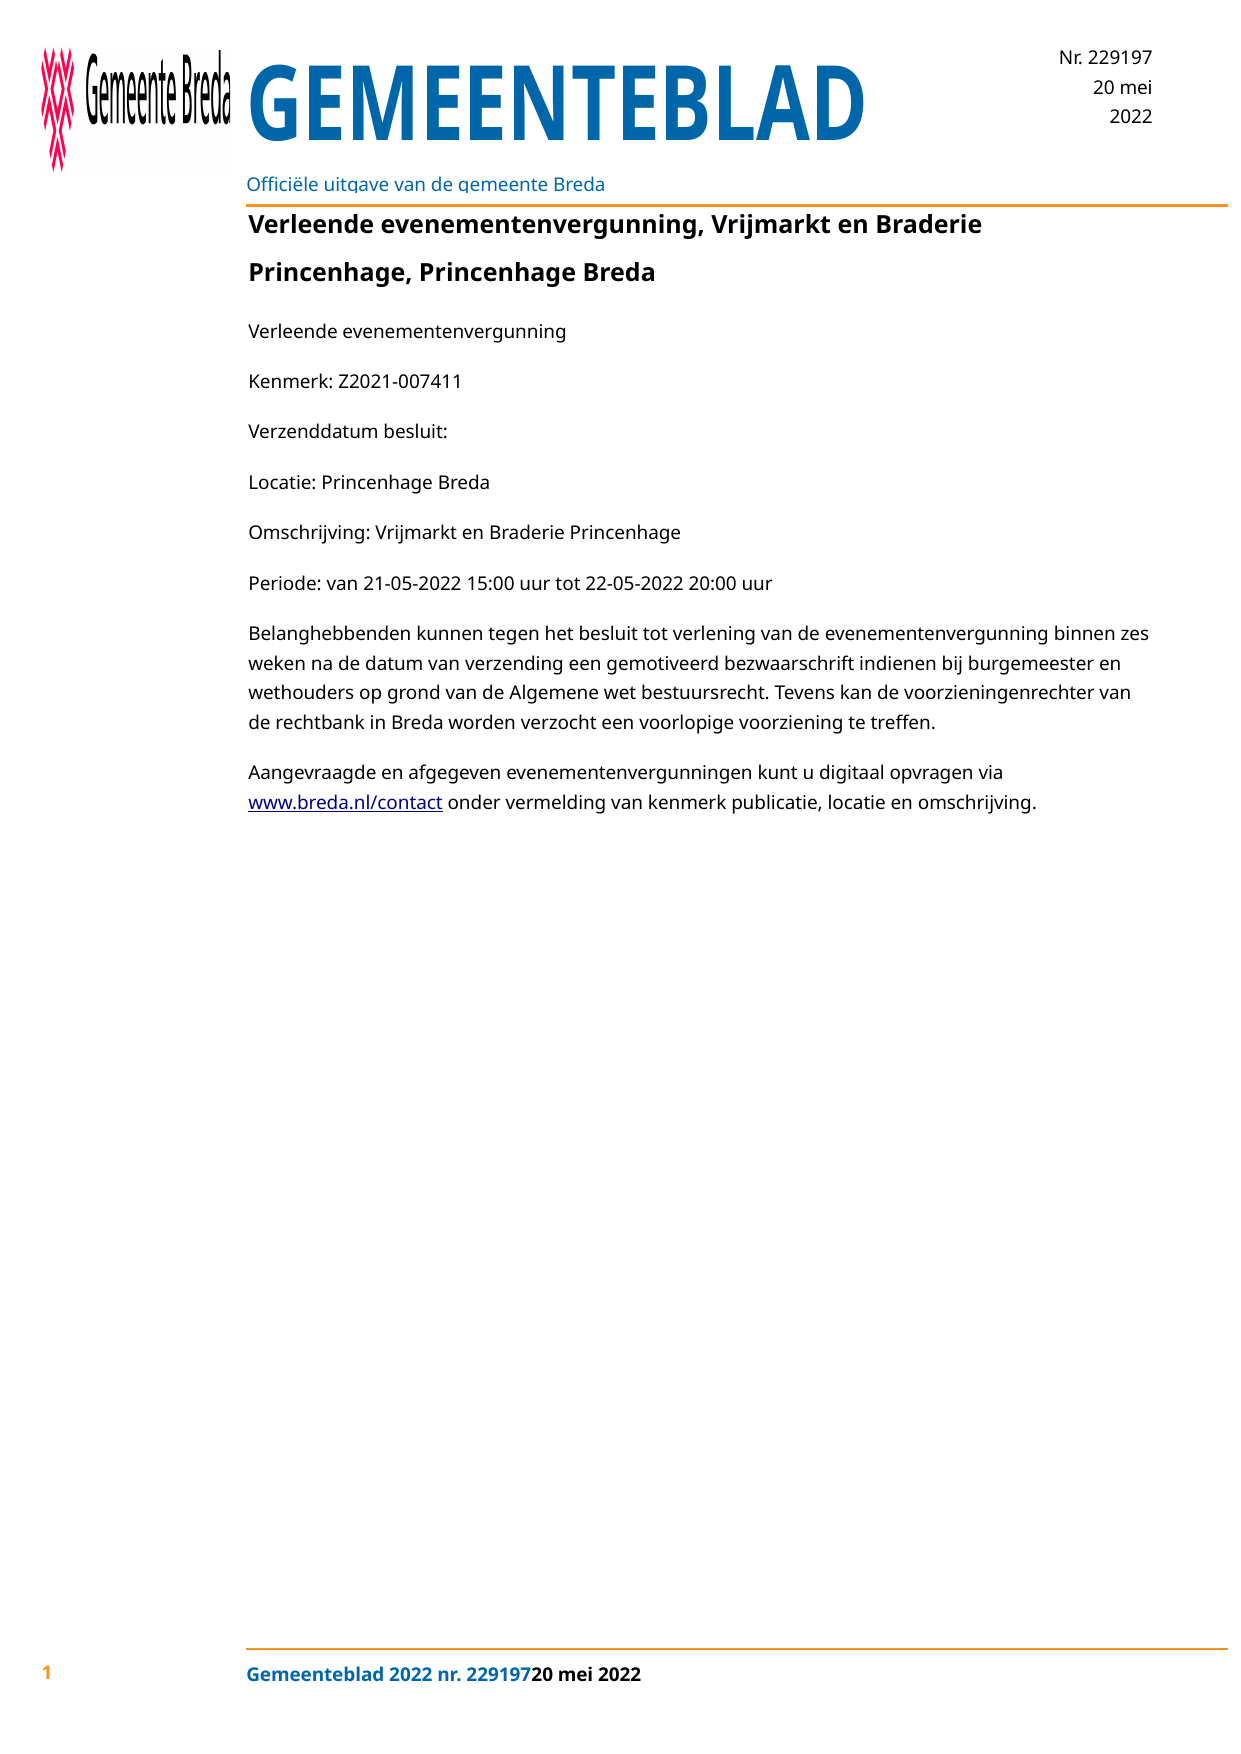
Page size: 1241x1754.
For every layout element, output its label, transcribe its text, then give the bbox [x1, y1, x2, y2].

text Belanghebbenden kunnen tegen het besluit tot verlening van de evenementenvergunning binnen zes weken na de datum van verzending een gemotiveerd bezwaarschrift indienen bij burgemeester en wethouders op grond van de Algemene wet bestuursrecht. Tevens kan de voorzieningenrechter van de rechtbank in Breda worden verzocht een voorlopige voorziening te treffen. [248, 620, 1152, 735]
text Aangevraagde en afgegeven evenementenvergunningen kunt u digitaal opvragen via www.breda.nl/contact onder vermelding van kenmerk publicatie, locatie en omschrijving. [248, 759, 1152, 815]
text Verleende evenementenvergunning, Vrijmarkt en Braderie Princenhage, Princenhage Breda [248, 207, 1152, 288]
text Periode: van 21-05-2022 15:00 uur tot 22-05-2022 20:00 uur [248, 570, 1152, 596]
picture [41, 47, 231, 172]
text Locatie: Princenhage Breda [248, 469, 1152, 495]
text Verleende evenementenvergunning [248, 318, 1152, 344]
text Verzenddatum besluit: [248, 419, 1152, 444]
text Omschrijving: Vrijmarkt en Braderie Princenhage [248, 519, 1152, 545]
text Kenmerk: Z2021-007411 [248, 368, 1152, 394]
